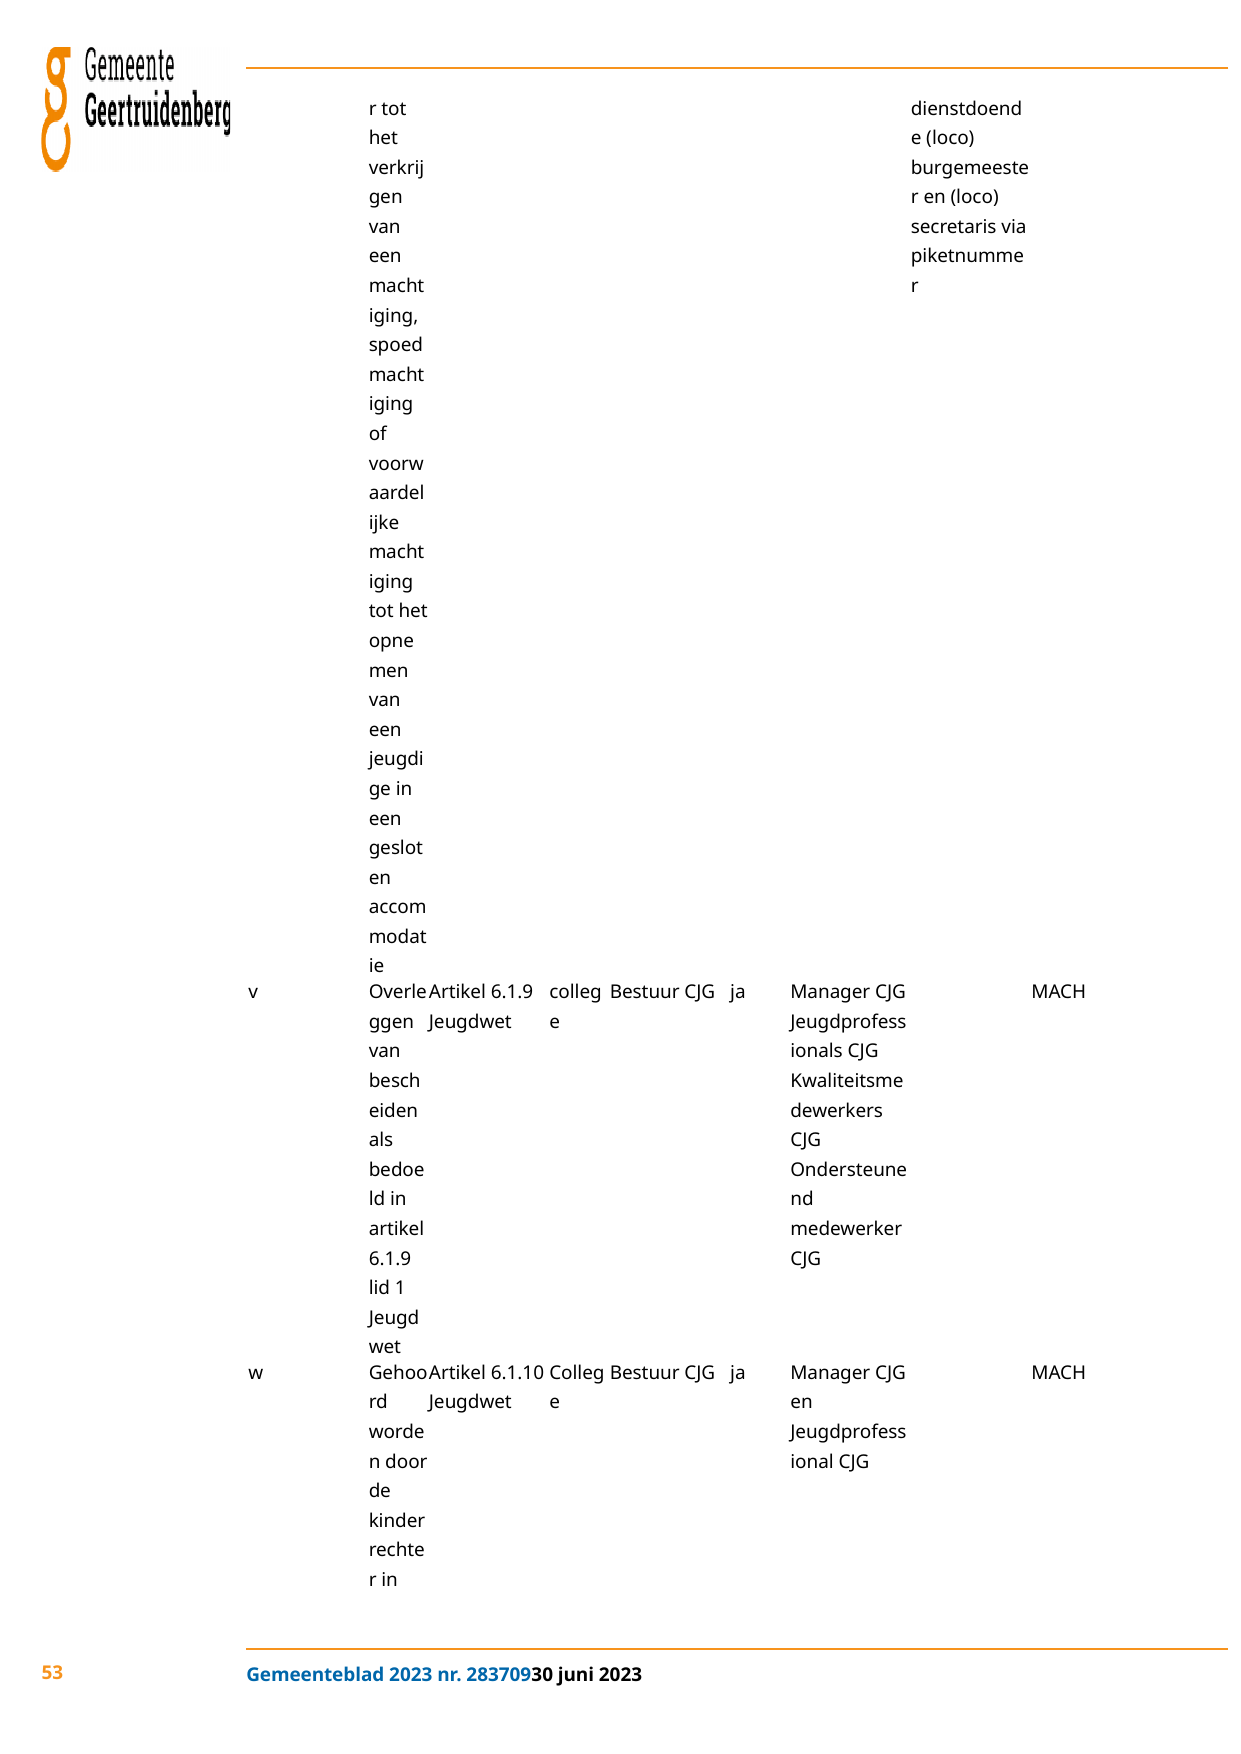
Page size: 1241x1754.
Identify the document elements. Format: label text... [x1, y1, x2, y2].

picture [41, 47, 231, 172]
table_cell [1031, 95, 1152, 978]
table_cell dienstdoende (loco) burgemeester en (loco) secretaris via piketnummer [911, 95, 1031, 978]
table_cell [549, 95, 609, 978]
table_cell Artikel 6.1.9 Jeugdwet [429, 979, 549, 1359]
table_cell ja [730, 1359, 790, 1592]
table_cell Bestuur CJG [610, 979, 730, 1359]
table_cell Overleggen van bescheiden als bedoeld in artikel 6.1.9 lid 1 Jeugdwet [369, 979, 429, 1359]
table_cell college [549, 979, 609, 1359]
table_cell Manager CJG Jeugdprofessionals CJG Kwaliteitsmedewerkers CJG Ondersteunend medewerker CJG [790, 979, 911, 1359]
table_cell MACH [1031, 979, 1152, 1359]
table_cell v [248, 979, 368, 1359]
table_cell [911, 979, 1031, 1359]
table_cell [730, 95, 790, 978]
table_cell Manager CJG en Jeugdprofessional CJG [790, 1359, 911, 1592]
table_cell [790, 95, 911, 978]
table_cell [248, 95, 368, 978]
table_cell [610, 95, 730, 978]
table_cell Artikel 6.1.10 Jeugdwet [429, 1359, 549, 1592]
table_cell College [549, 1359, 609, 1592]
table_cell w [248, 1359, 368, 1592]
table_cell MACH [1031, 1359, 1152, 1592]
table_cell ja [730, 979, 790, 1359]
table_cell r tot het verkrijgen van een machtiging, spoedmachtiging of voorwaardelijke machtiging tot het opnemen van een jeugdige in een gesloten accommodatie [369, 95, 429, 978]
table_cell [429, 95, 549, 978]
table_cell [911, 1359, 1031, 1592]
table_cell Bestuur CJG [610, 1359, 730, 1592]
table_cell Gehoord worden door de kinderrechter in [369, 1359, 429, 1592]
